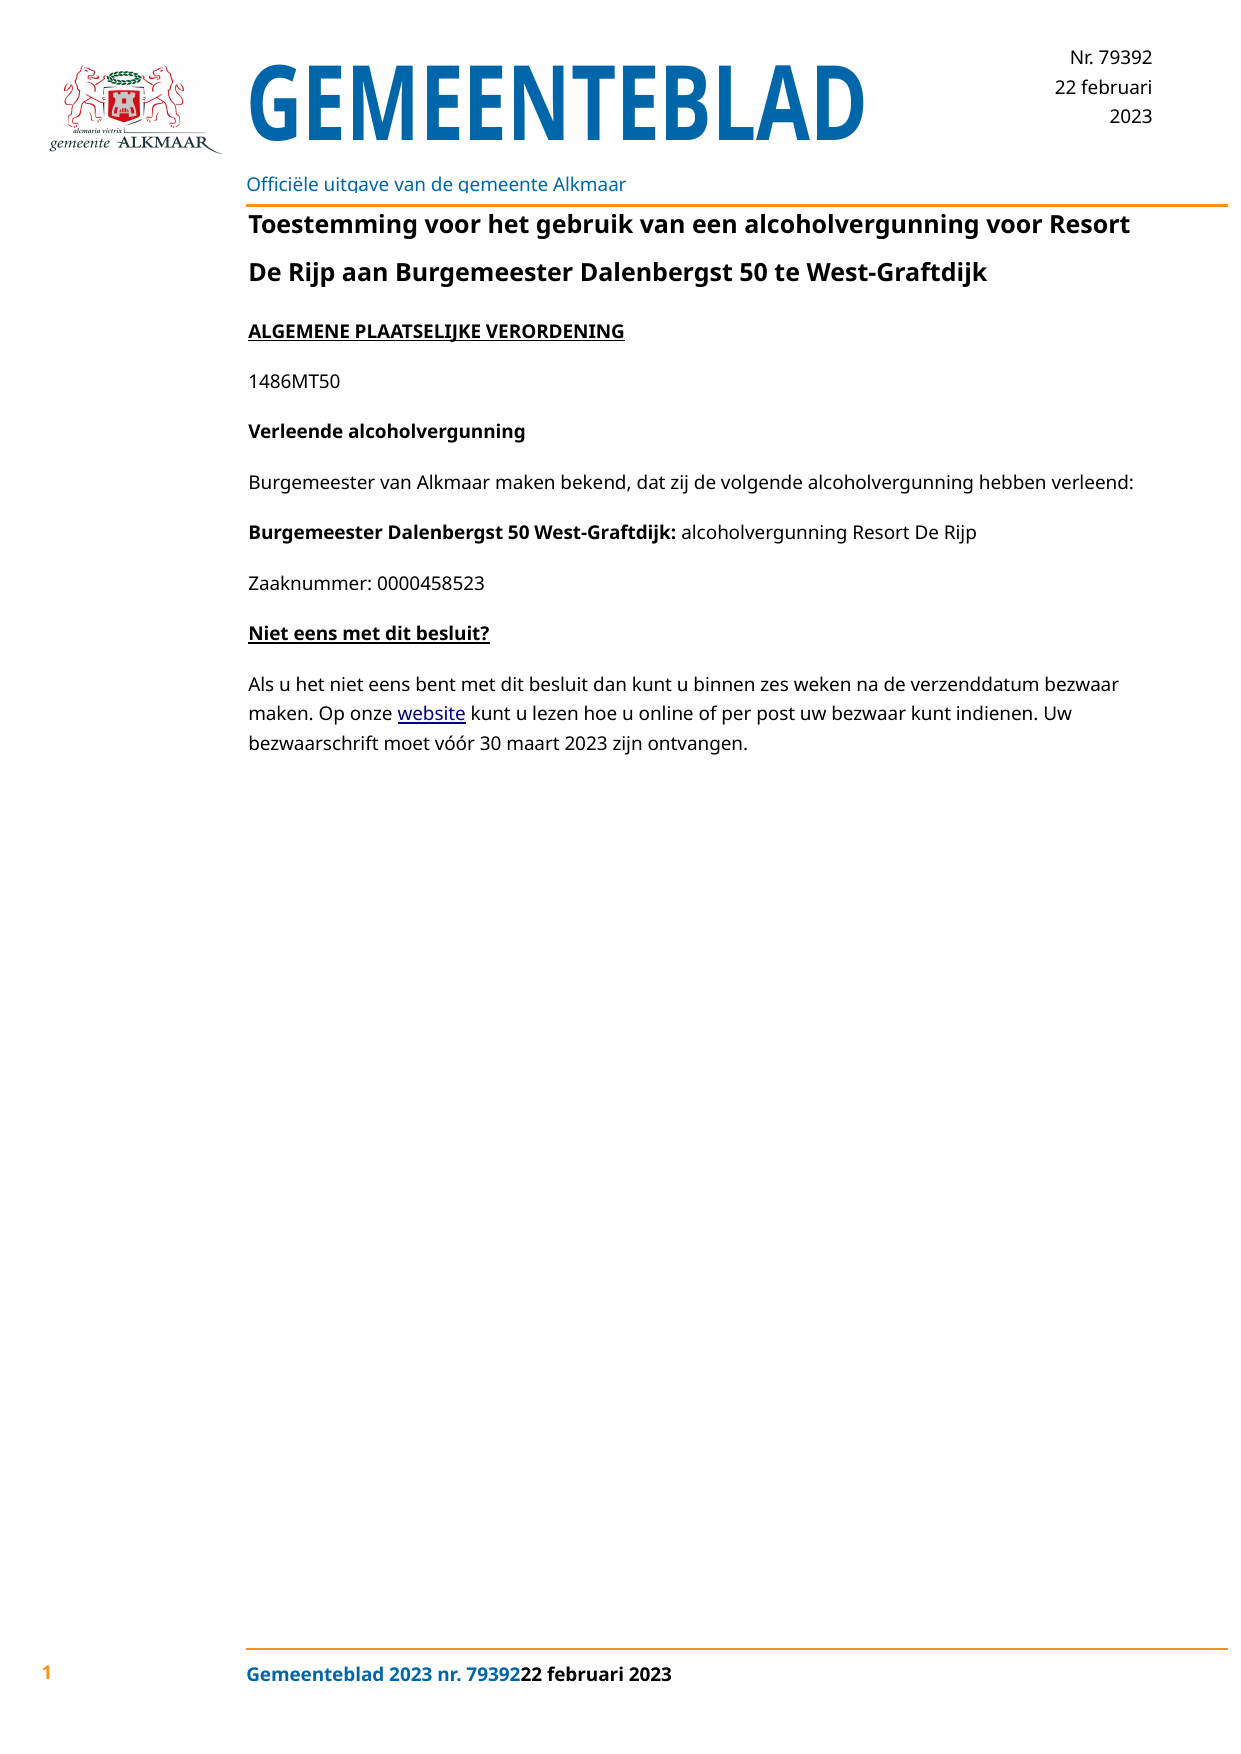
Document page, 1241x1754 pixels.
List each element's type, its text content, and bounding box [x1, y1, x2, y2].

text Niet eens met dit besluit? [248, 620, 1152, 646]
text Burgemeester Dalenbergst 50 West-Graftdijk: alcoholvergunning Resort De Rijp [248, 519, 1152, 545]
text Verleende alcoholvergunning [248, 419, 1152, 444]
text 1486MT50 [248, 368, 1152, 394]
text Burgemeester van Alkmaar maken bekend, dat zij de volgende alcoholvergunning hebben verleend: [248, 469, 1152, 495]
text Als u het niet eens bent met dit besluit dan kunt u binnen zes weken na de verzenddatum bezwaar maken. Op onze website kunt u lezen hoe u online of per post uw bezwaar kunt indienen. Uw bezwaarschrift moet vóór 30 maart 2023 zijn ontvangen. [248, 671, 1152, 756]
text Zaaknummer: 0000458523 [248, 570, 1152, 596]
text Toestemming voor het gebruik van een alcoholvergunning voor Resort De Rijp aan Burgemeester Dalenbergst 50 te West-Graftdijk [248, 207, 1152, 288]
text ALGEMENE PLAATSELIJKE VERORDENING [248, 318, 1152, 344]
picture [41, 47, 231, 172]
